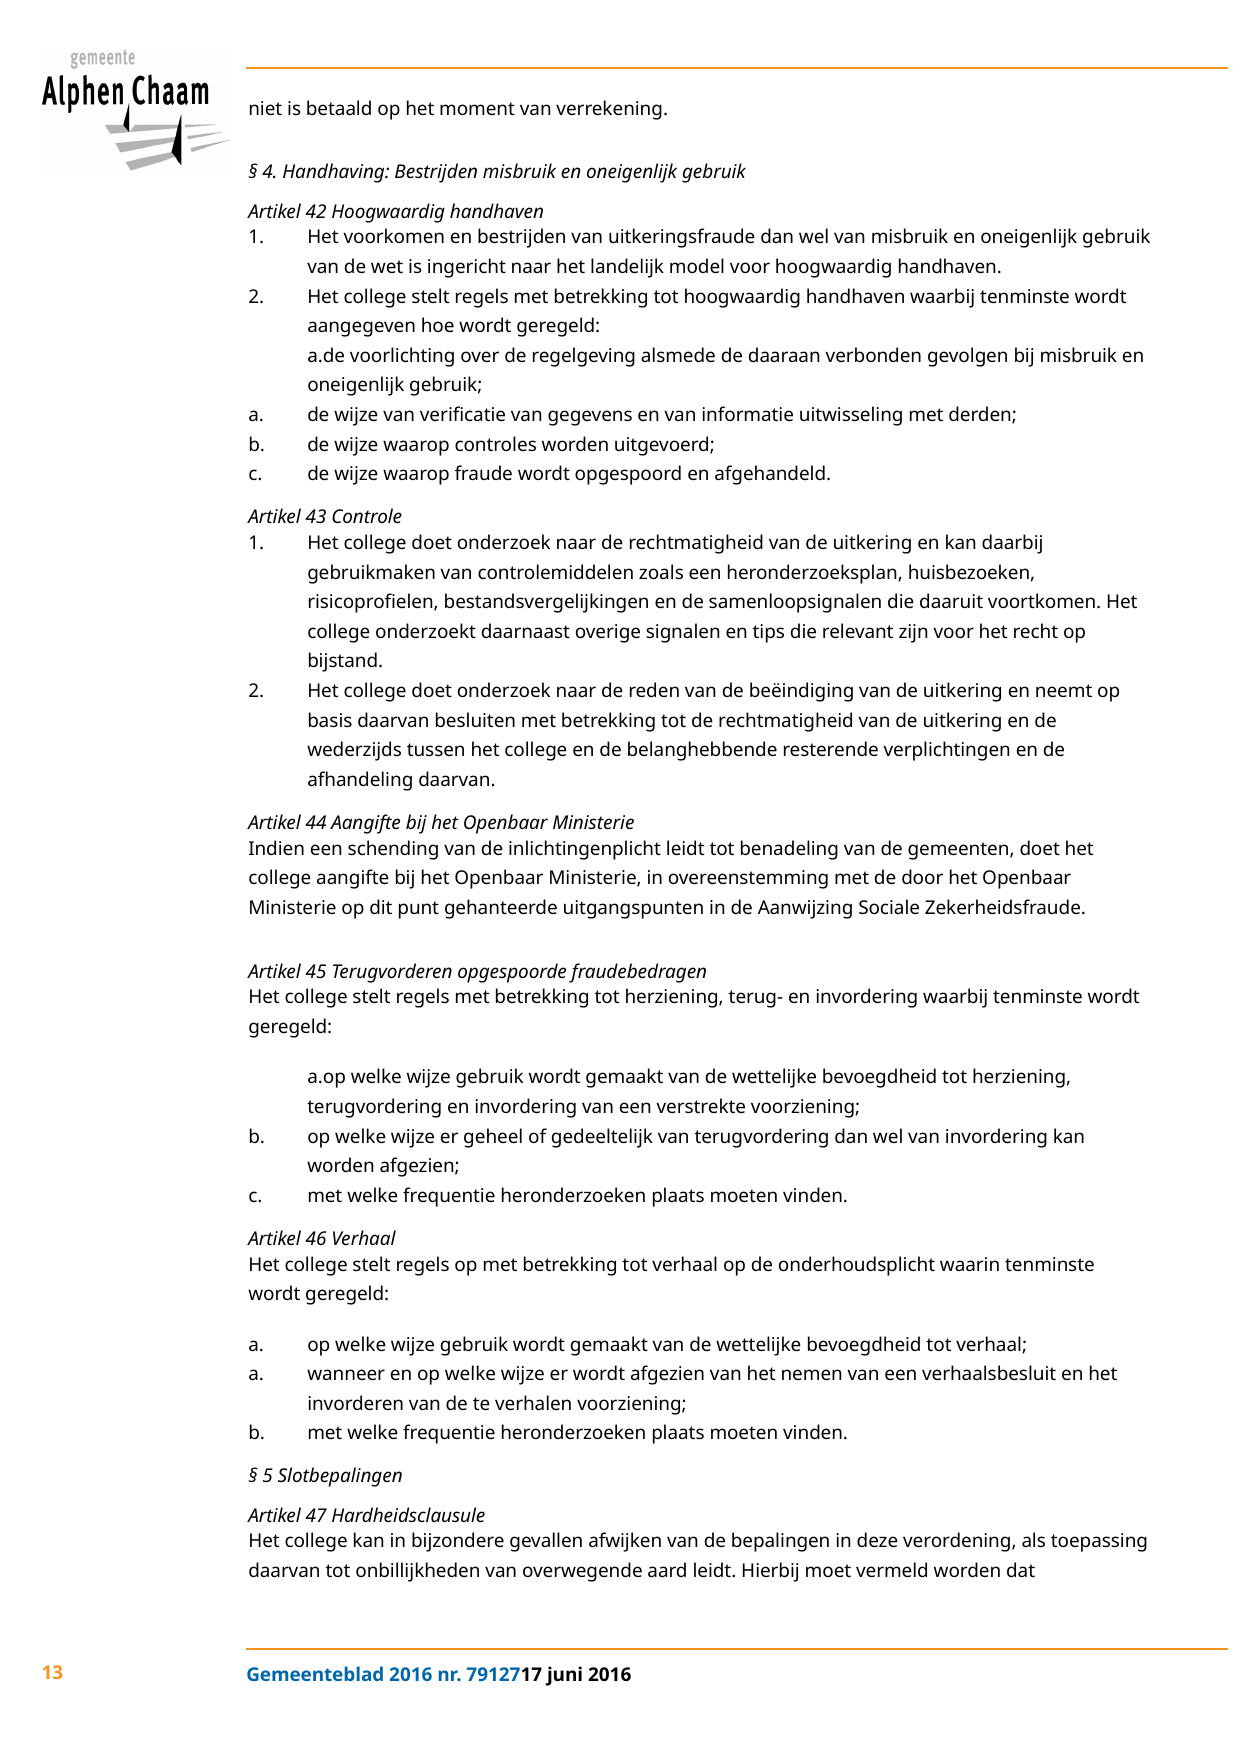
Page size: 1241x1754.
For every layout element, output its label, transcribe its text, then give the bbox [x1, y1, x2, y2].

list wanneer en op welke wijze er wordt afgezien van het nemen van een verhaalsbesluit en het invorderen van de te verhalen voorziening; [248, 1360, 1152, 1416]
picture [41, 47, 231, 172]
list Het college doet onderzoek naar de reden van de beëindiging van de uitkering en neemt op basis daarvan besluiten met betrekking tot de rechtmatigheid van de uitkering en de wederzijds tussen het college en de belanghebbende resterende verplichtingen en de afhandeling daarvan. [248, 677, 1152, 792]
text Het college stelt regels met betrekking tot herziening, terug- en invordering waarbij tenminste wordt geregeld: [248, 984, 1152, 1039]
text niet is betaald op het moment van verrekening. [248, 95, 1152, 121]
list met welke frequentie heronderzoeken plaats moeten vinden. [248, 1182, 1152, 1208]
list de wijze van verificatie van gegevens en van informatie uitwisseling met derden; [248, 401, 1152, 427]
text Artikel 44 Aangifte bij het Openbaar Ministerie [248, 809, 1152, 835]
list met welke frequentie heronderzoeken plaats moeten vinden. [248, 1419, 1152, 1445]
list a.op welke wijze gebruik wordt gemaakt van de wettelijke bevoegdheid tot herziening, terugvordering en invordering van een verstrekte voorziening; [248, 1064, 1152, 1119]
list op welke wijze gebruik wordt gemaakt van de wettelijke bevoegdheid tot verhaal; [248, 1331, 1152, 1357]
text Artikel 43 Controle [248, 503, 1152, 529]
text Artikel 46 Verhaal [248, 1225, 1152, 1251]
list a.de voorlichting over de regelgeving alsmede de daaraan verbonden gevolgen bij misbruik en oneigenlijk gebruik; [248, 342, 1152, 397]
list de wijze waarop fraude wordt opgespoord en afgehandeld. [248, 460, 1152, 486]
text § 4. Handhaving: Bestrijden misbruik en oneigenlijk gebruik [248, 159, 1152, 184]
list op welke wijze er geheel of gedeeltelijk van terugvordering dan wel van invordering kan worden afgezien; [248, 1123, 1152, 1178]
list Het college stelt regels met betrekking tot hoogwaardig handhaven waarbij tenminste wordt aangegeven hoe wordt geregeld: [248, 283, 1152, 338]
list de wijze waarop controles worden uitgevoerd; [248, 431, 1152, 457]
text Artikel 45 Terugvorderen opgespoorde fraudebedragen [248, 958, 1152, 984]
list Het voorkomen en bestrijden van uitkeringsfraude dan wel van misbruik en oneigenlijk gebruik van de wet is ingericht naar het landelijk model voor hoogwaardig handhaven. [248, 224, 1152, 279]
text Het college kan in bijzondere gevallen afwijken van de bepalingen in deze verordening, als toepassing daarvan tot onbillijkheden van overwegende aard leidt. Hierbij moet vermeld worden dat [248, 1528, 1152, 1583]
list Het college doet onderzoek naar de rechtmatigheid van de uitkering en kan daarbij gebruikmaken van controlemiddelen zoals een heronderzoeksplan, huisbezoeken, risicoprofielen, bestandsvergelijkingen en de samenloopsignalen die daaruit voortkomen. Het college onderzoekt daarnaast overige signalen en tips die relevant zijn voor het recht op bijstand. [248, 529, 1152, 673]
text Artikel 47 Hardheidsclausule [248, 1502, 1152, 1528]
text Indien een schending van de inlichtingenplicht leidt tot benadeling van de gemeenten, doet het college aangifte bij het Openbaar Ministerie, in overeenstemming met de door het Openbaar Ministerie op dit punt gehanteerde uitgangspunten in de Aanwijzing Sociale Zekerheidsfraude. [248, 835, 1152, 920]
text Artikel 42 Hoogwaardig handhaven [248, 198, 1152, 224]
text Het college stelt regels op met betrekking tot verhaal op de onderhoudsplicht waarin tenminste wordt geregeld: [248, 1251, 1152, 1306]
text § 5 Slotbepalingen [248, 1463, 1152, 1488]
